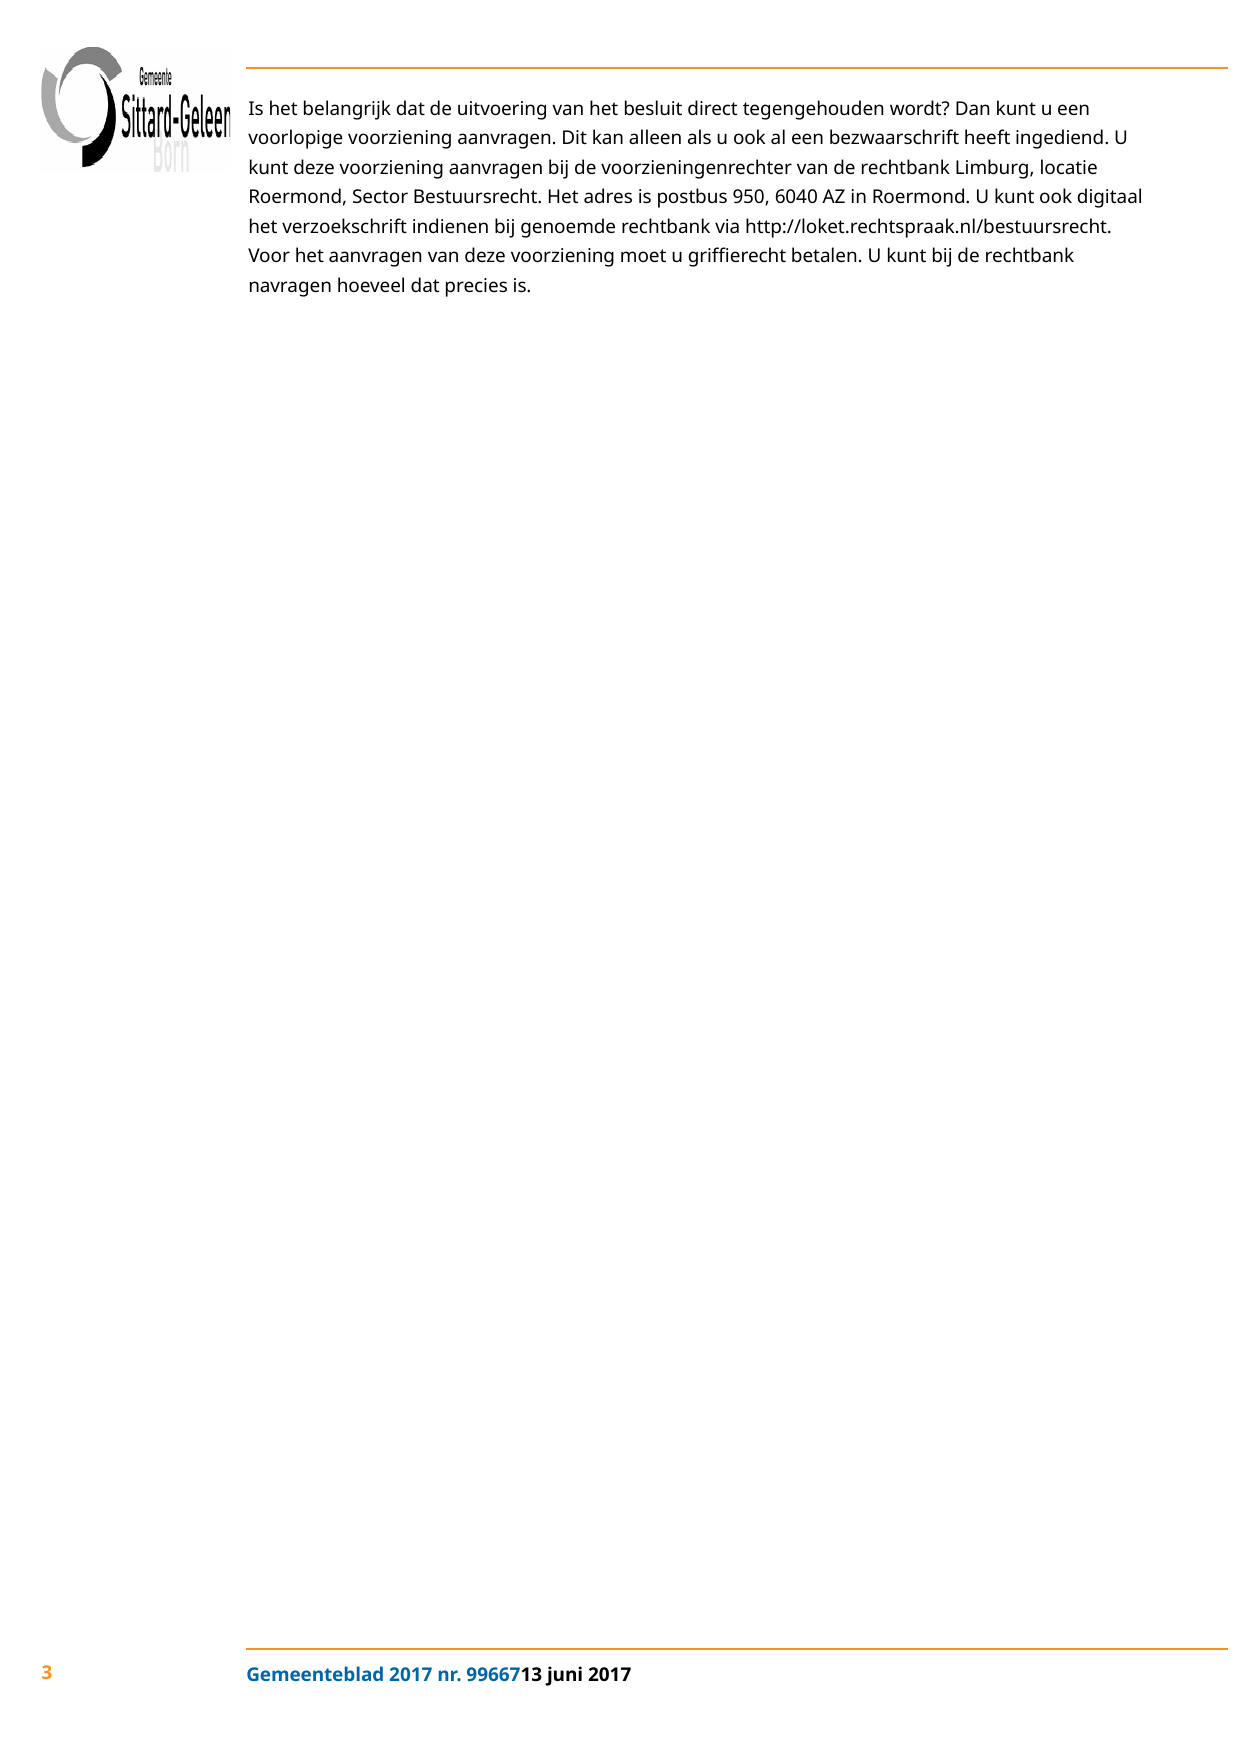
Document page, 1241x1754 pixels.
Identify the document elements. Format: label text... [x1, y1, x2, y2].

text Is het belangrijk dat de uitvoering van het besluit direct tegengehouden wordt? Dan kunt u een voorlopige voorziening aanvragen. Dit kan alleen als u ook al een bezwaarschrift heeft ingediend. U kunt deze voorziening aanvragen bij de voorzieningenrechter van de rechtbank Limburg, locatie Roermond, Sector Bestuursrecht. Het adres is postbus 950, 6040 AZ in Roermond. U kunt ook digitaal het verzoekschrift indienen bij genoemde rechtbank via http://loket.rechtspraak.nl/bestuursrecht. Voor het aanvragen van deze voorziening moet u griffierecht betalen. U kunt bij de rechtbank navragen hoeveel dat precies is. [248, 95, 1152, 298]
picture [41, 47, 231, 172]
